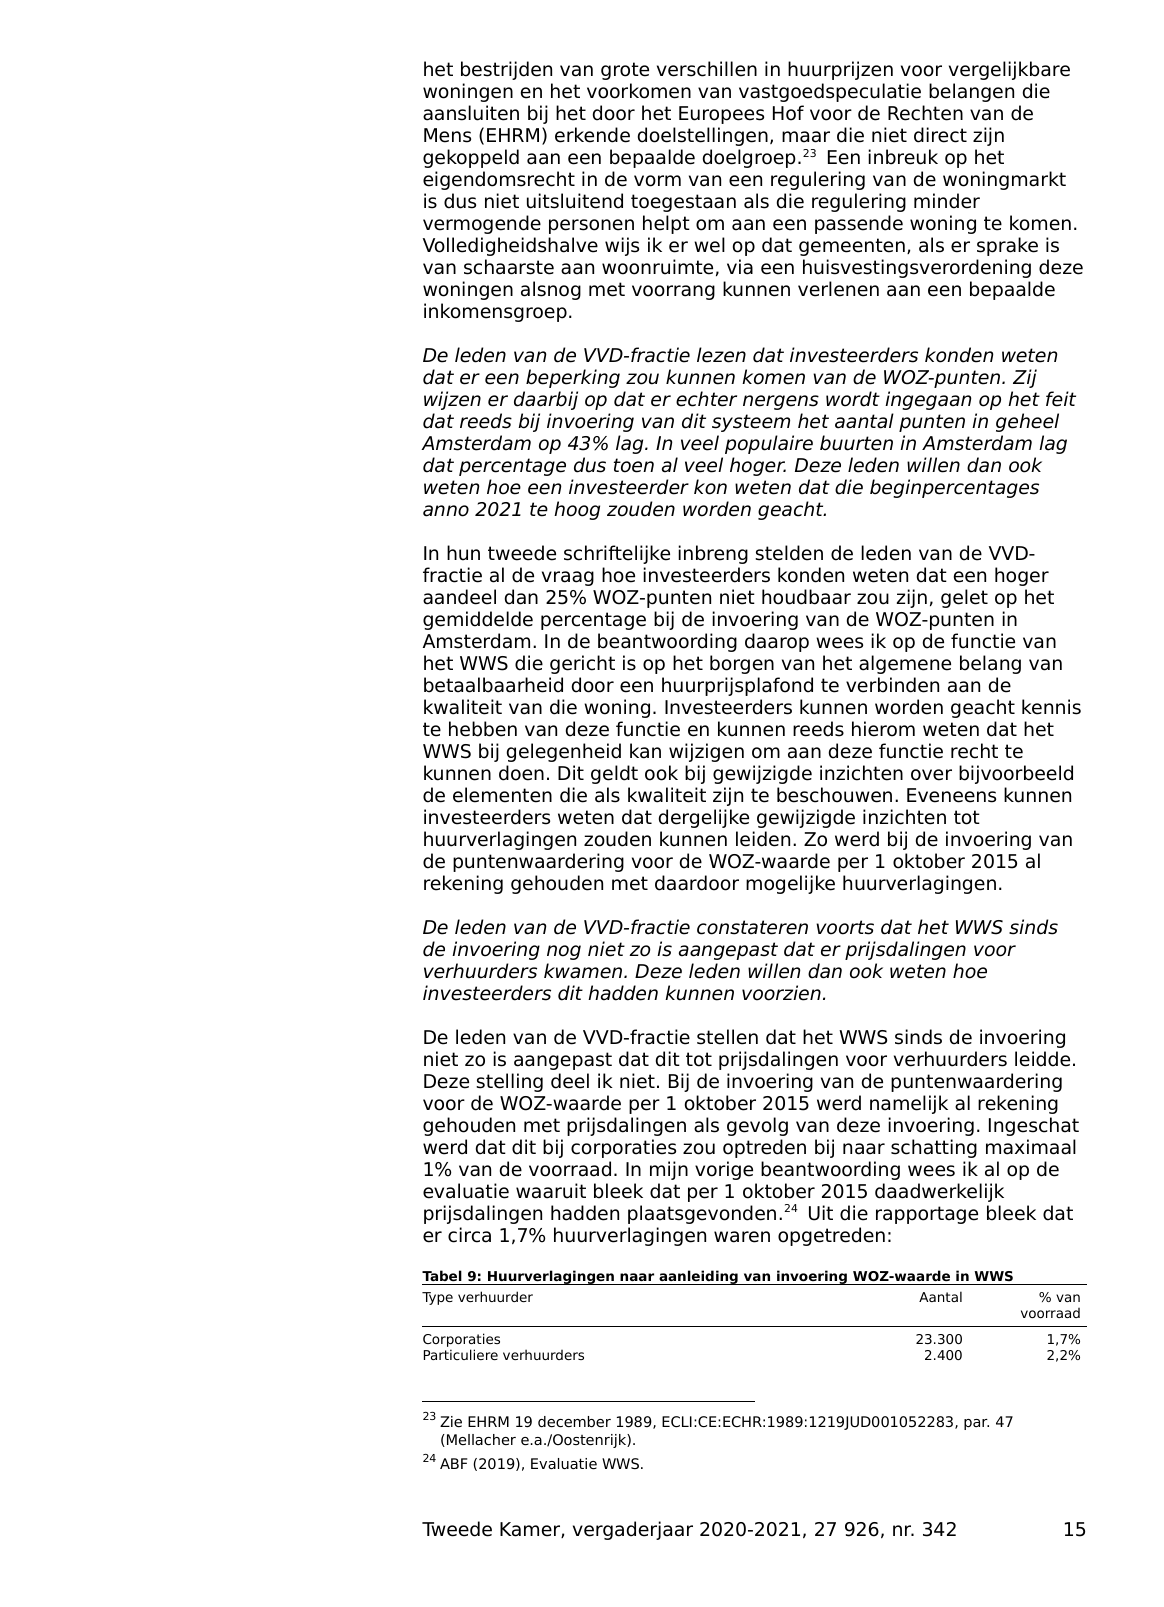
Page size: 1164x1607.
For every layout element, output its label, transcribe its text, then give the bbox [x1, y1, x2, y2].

table_cell Aantal [850, 1285, 968, 1326]
table_cell % van voorraad [969, 1285, 1087, 1326]
text De leden van de VVD-fractie constateren voorts dat het WWS sinds de invoering nog niet zo is aangepast dat er prijsdalingen voor verhuurders kwamen. Deze leden willen dan ook weten hoe investeerders dit hadden kunnen voorzien. [422, 917, 1087, 1005]
text ABF (2019), Evaluatie WWS. [422, 1452, 1087, 1474]
table_cell Type verhuurder [422, 1285, 850, 1326]
text De leden van de VVD-fractie lezen dat investeerders konden weten dat er een beperking zou kunnen komen van de WOZ-punten. Zij wijzen er daarbij op dat er echter nergens wordt ingegaan op het feit dat reeds bij invoering van dit systeem het aantal punten in geheel Amsterdam op 43% lag. In veel populaire buurten in Amsterdam lag dat percentage dus toen al veel hoger. Deze leden willen dan ook weten hoe een investeerder kon weten dat die beginpercentages anno 2021 te hoog zouden worden geacht. [422, 345, 1087, 521]
table_cell 1,7% [969, 1327, 1087, 1348]
table_cell 23.300 [850, 1327, 968, 1348]
text het bestrijden van grote verschillen in huurprijzen voor vergelijkbare woningen en het voorkomen van vastgoedspeculatie belangen die aansluiten bij het door het Europees Hof voor de Rechten van de Mens (EHRM) erkende doelstellingen, maar die niet direct zijn gekoppeld aan een bepaalde doelgroep. Een inbreuk op het eigendomsrecht in de vorm van een regulering van de woningmarkt is dus niet uitsluitend toegestaan als die regulering minder vermogende personen helpt om aan een passende woning te komen. Volledigheidshalve wijs ik er wel op dat gemeenten, als er sprake is van schaarste aan woonruimte, via een huisvestingsverordening deze woningen alsnog met voorrang kunnen verlenen aan een bepaalde inkomensgroep. [422, 59, 1087, 323]
table_cell 2.400 [850, 1348, 968, 1363]
table_cell Corporaties [422, 1327, 850, 1348]
text Zie EHRM 19 december 1989, ECLI:CE:ECHR:1989:1219JUD001052283, par. 47 (Mellacher e.a./Oostenrijk). [422, 1410, 1087, 1449]
text De leden van de VVD-fractie stellen dat het WWS sinds de invoering niet zo is aangepast dat dit tot prijsdalingen voor verhuurders leidde. Deze stelling deel ik niet. Bij de invoering van de puntenwaardering voor de WOZ-waarde per 1 oktober 2015 werd namelijk al rekening gehouden met prijsdalingen als gevolg van deze invoering. Ingeschat werd dat dit bij corporaties zou optreden bij naar schatting maximaal 1% van de voorraad. In mijn vorige beantwoording wees ik al op de evaluatie waaruit bleek dat per 1 oktober 2015 daadwerkelijk prijsdalingen hadden plaatsgevonden. Uit die rapportage bleek dat er circa 1,7% huurverlagingen waren opgetreden: [422, 1027, 1087, 1247]
table_cell Particuliere verhuurders [422, 1348, 850, 1363]
table_header Tabel 9: Huurverlagingen naar aanleiding van invoering WOZ-waarde in WWS [422, 1269, 1087, 1284]
table_cell 2,2% [969, 1348, 1087, 1363]
text In hun tweede schriftelijke inbreng stelden de leden van de VVD-fractie al de vraag hoe investeerders konden weten dat een hoger aandeel dan 25% WOZ-punten niet houdbaar zou zijn, gelet op het gemiddelde percentage bij de invoering van de WOZ-punten in Amsterdam. In de beantwoording daarop wees ik op de functie van het WWS die gericht is op het borgen van het algemene belang van betaalbaarheid door een huurprijsplafond te verbinden aan de kwaliteit van die woning. Investeerders kunnen worden geacht kennis te hebben van deze functie en kunnen reeds hierom weten dat het WWS bij gelegenheid kan wijzigen om aan deze functie recht te kunnen doen. Dit geldt ook bij gewijzigde inzichten over bijvoorbeeld de elementen die als kwaliteit zijn te beschouwen. Eveneens kunnen investeerders weten dat dergelijke gewijzigde inzichten tot huurverlagingen zouden kunnen leiden. Zo werd bij de invoering van de puntenwaardering voor de WOZ-waarde per 1 oktober 2015 al rekening gehouden met daardoor mogelijke huurverlagingen. [422, 543, 1087, 895]
